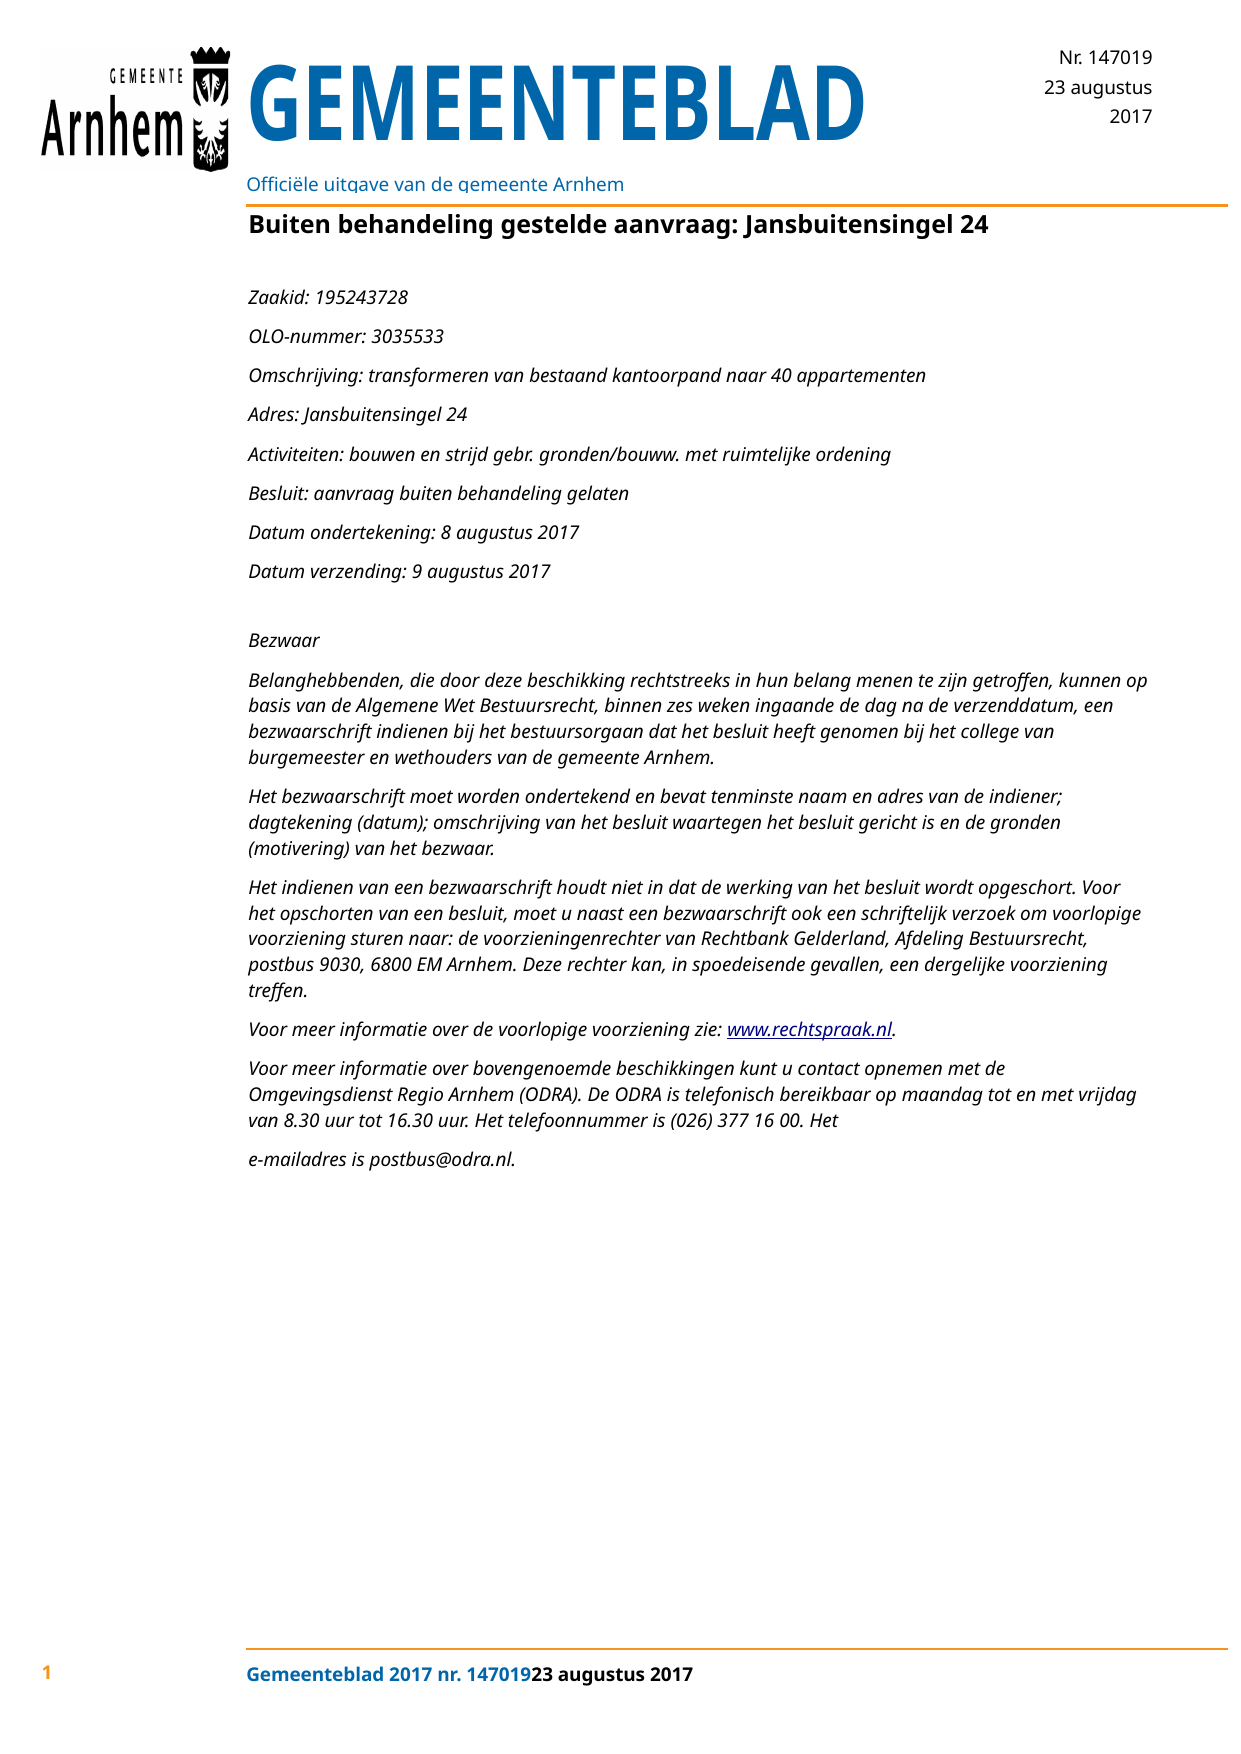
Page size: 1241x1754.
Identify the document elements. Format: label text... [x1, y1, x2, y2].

picture [41, 47, 231, 172]
text Belanghebbenden, die door deze beschikking rechtstreeks in hun belang menen te zijn getroffen, kunnen op basis van de Algemene Wet Bestuursrecht, binnen zes weken ingaande de dag na de verzenddatum, een bezwaarschrift indienen bij het bestuursorgaan dat het besluit heeft genomen bij het college van burgemeester en wethouders van de gemeente Arnhem. [248, 667, 1152, 770]
text Zaakid: 195243728 [248, 284, 1152, 309]
text Activiteiten: bouwen en strijd gebr. gronden/bouww. met ruimtelijke ordening [248, 441, 1152, 467]
text Voor meer informatie over bovengenoemde beschikkingen kunt u contact opnemen met de Omgevingsdienst Regio Arnhem (ODRA). De ODRA is telefonisch bereikbaar op maandag tot en met vrijdag van 8.30 uur tot 16.30 uur. Het telefoonnummer is (026) 377 16 00. Het [248, 1056, 1152, 1133]
text e-mailadres is postbus@odra.nl. [248, 1146, 1152, 1172]
text Datum ondertekening: 8 augustus 2017 [248, 519, 1152, 545]
text Het bezwaarschrift moet worden ondertekend en bevat tenminste naam en adres van de indiener; dagtekening (datum); omschrijving van het besluit waartegen het besluit gericht is en de gronden (motivering) van het bezwaar. [248, 783, 1152, 861]
text Buiten behandeling gestelde aanvraag: Jansbuitensingel 24 [248, 207, 1152, 241]
text Omschrijving: transformeren van bestaand kantoorpand naar 40 appartementen [248, 362, 1152, 388]
text Bezwaar [248, 628, 1152, 653]
text Besluit: aanvraag buiten behandeling gelaten [248, 480, 1152, 506]
text Het indienen van een bezwaarschrift houdt niet in dat de werking van het besluit wordt opgeschort. Voor het opschorten van een besluit, moet u naast een bezwaarschrift ook een schriftelijk verzoek om voorlopige voorziening sturen naar: de voorzieningenrechter van Rechtbank Gelderland, Afdeling Bestuursrecht, postbus 9030, 6800 EM Arnhem. Deze rechter kan, in spoedeisende gevallen, een dergelijke voorziening treffen. [248, 874, 1152, 1003]
text Voor meer informatie over de voorlopige voorziening zie: www.rechtspraak.nl. [248, 1016, 1152, 1042]
text Adres: Jansbuitensingel 24 [248, 402, 1152, 427]
text OLO-nummer: 3035533 [248, 323, 1152, 349]
text Datum verzending: 9 augustus 2017 [248, 559, 1152, 584]
